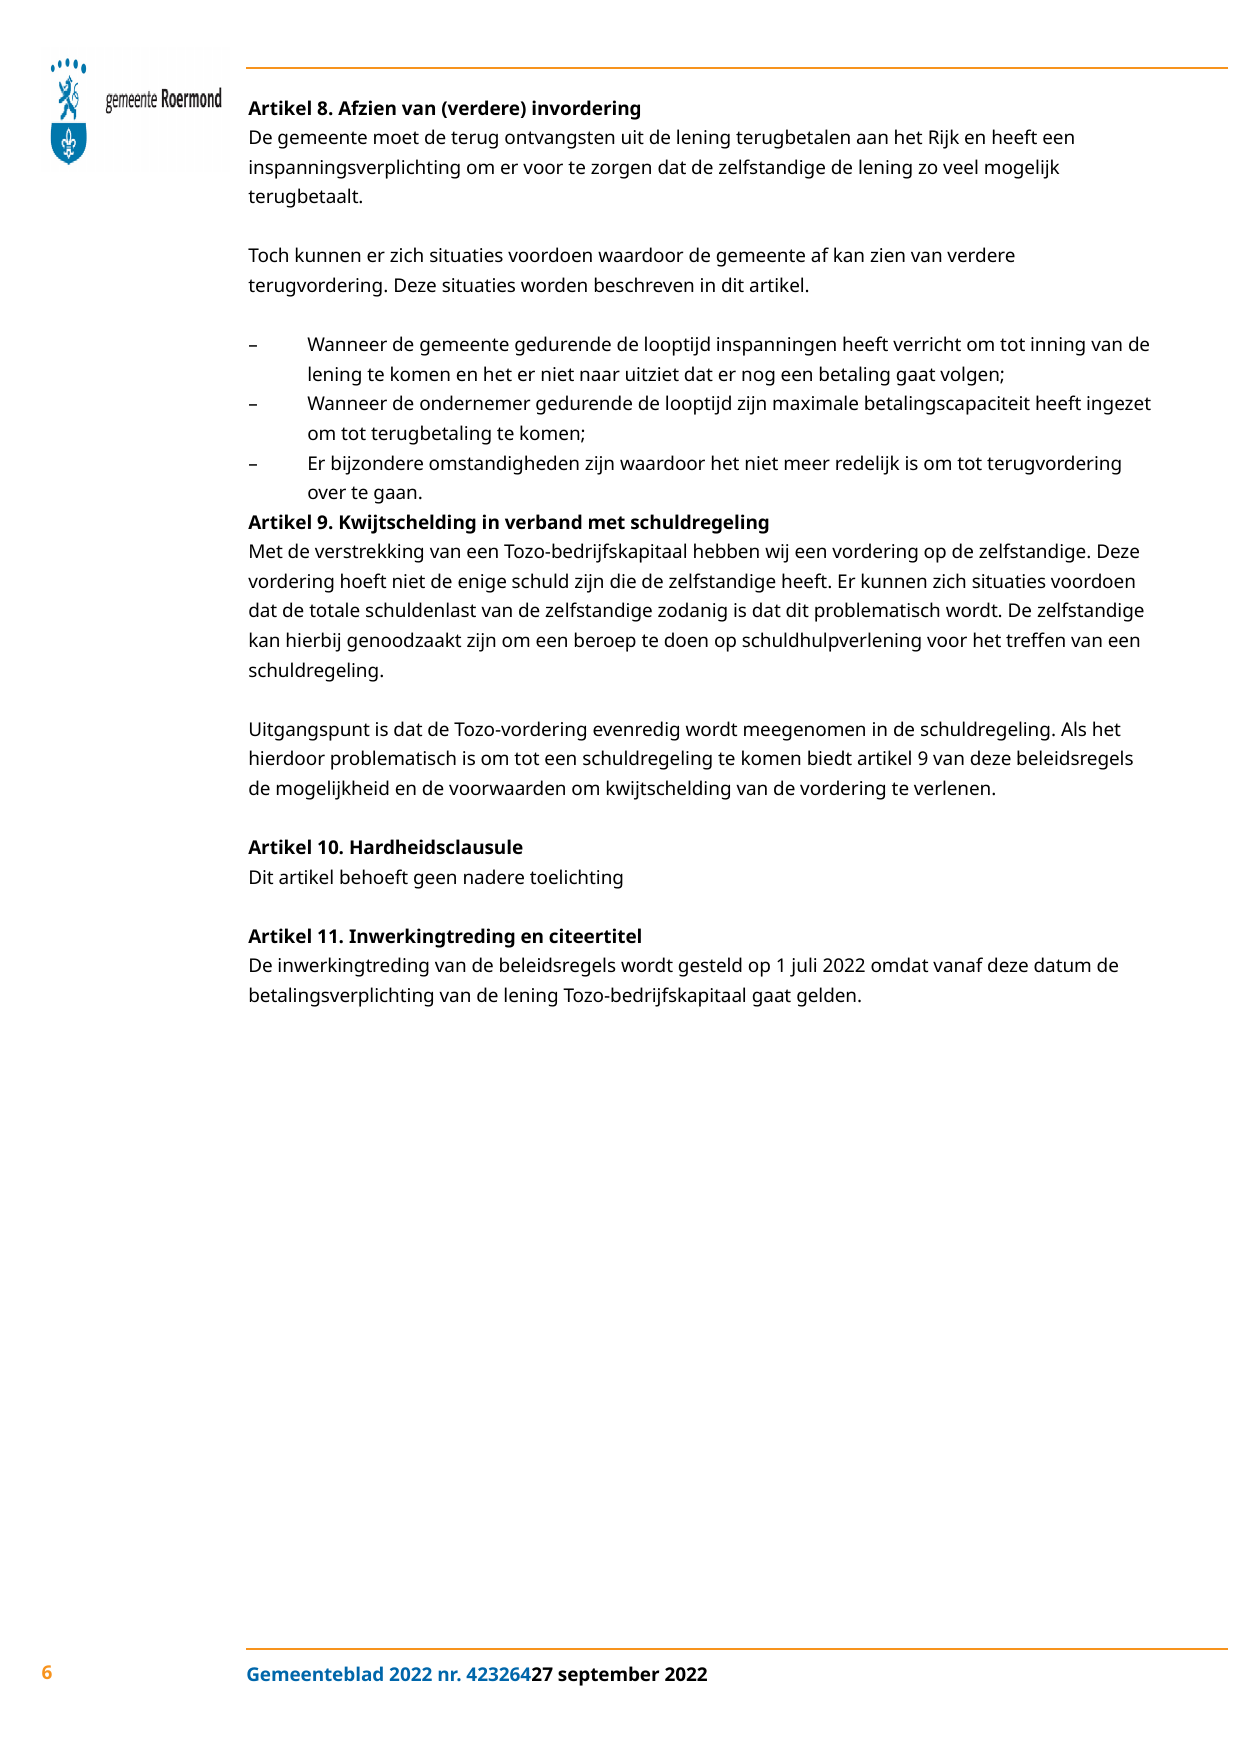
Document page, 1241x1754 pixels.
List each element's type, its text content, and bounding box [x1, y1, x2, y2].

text Artikel 8. Afzien van (verdere) invordering [248, 95, 1152, 121]
text De inwerkingtreding van de beleidsregels wordt gesteld op 1 juli 2022 omdat vanaf deze datum de betalingsverplichting van de lening Tozo-bedrijfskapitaal gaat gelden. [248, 953, 1152, 1008]
list Wanneer de gemeente gedurende de looptijd inspanningen heeft verricht om tot inning van de lening te komen en het er niet naar uitziet dat er nog een betaling gaat volgen; [248, 331, 1152, 387]
text De gemeente moet de terug ontvangsten uit de lening terugbetalen aan het Rijk en heeft een inspanningsverplichting om er voor te zorgen dat de zelfstandige de lening zo veel mogelijk terugbetaalt. [248, 124, 1152, 209]
text Uitgangspunt is dat de Tozo-vordering evenredig wordt meegenomen in de schuldregeling. Als het hierdoor problematisch is om tot een schuldregeling te komen biedt artikel 9 van deze beleidsregels de mogelijkheid en de voorwaarden om kwijtschelding van de vordering te verlenen. [248, 716, 1152, 801]
picture [41, 47, 231, 172]
list Er bijzondere omstandigheden zijn waardoor het niet meer redelijk is om tot terugvordering over te gaan. [248, 450, 1152, 505]
text Artikel 11. Inwerkingtreding en citeertitel [248, 923, 1152, 949]
list Wanneer de ondernemer gedurende de looptijd zijn maximale betalingscapaciteit heeft ingezet om tot terugbetaling te komen; [248, 391, 1152, 446]
text Artikel 10. Hardheidsclausule [248, 834, 1152, 860]
text Dit artikel behoeft geen nadere toelichting [248, 864, 1152, 890]
text Toch kunnen er zich situaties voordoen waardoor de gemeente af kan zien van verdere terugvordering. Deze situaties worden beschreven in dit artikel. [248, 243, 1152, 298]
text Met de verstrekking van een Tozo-bedrijfskapitaal hebben wij een vordering op de zelfstandige. Deze vordering hoeft niet de enige schuld zijn die de zelfstandige heeft. Er kunnen zich situaties voordoen dat de totale schuldenlast van de zelfstandige zodanig is dat dit problematisch wordt. De zelfstandige kan hierbij genoodzaakt zijn om een beroep te doen op schuldhulpverlening voor het treffen van een schuldregeling. [248, 538, 1152, 683]
text Artikel 9. Kwijtschelding in verband met schuldregeling [248, 509, 1152, 535]
